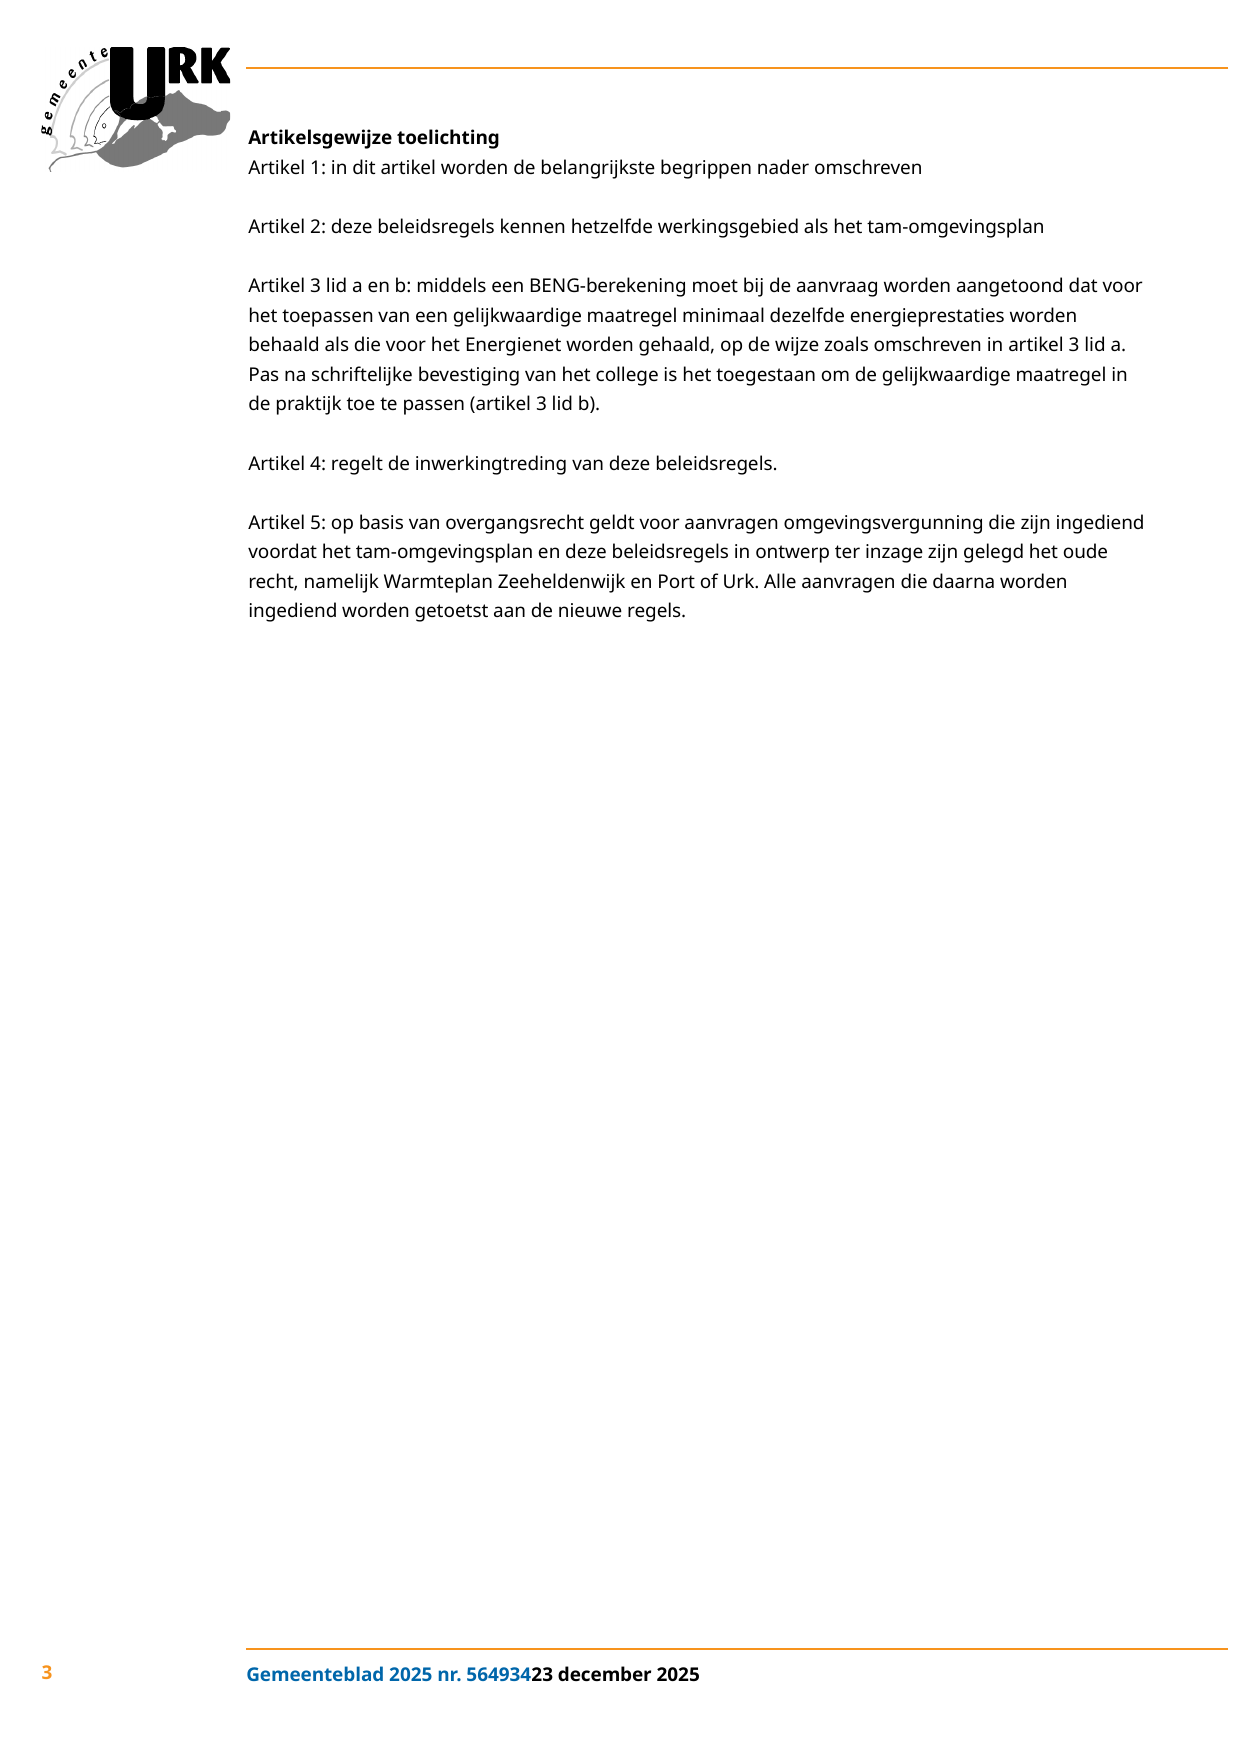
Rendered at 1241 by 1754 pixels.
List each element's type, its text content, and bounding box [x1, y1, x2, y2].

text Artikel 4: regelt de inwerkingtreding van deze beleidsregels. [248, 450, 1152, 476]
text Artikel 3 lid a en b: middels een BENG-berekening moet bij de aanvraag worden aangetoond dat voor het toepassen van een gelijkwaardige maatregel minimaal dezelfde energieprestaties worden behaald als die voor het Energienet worden gehaald, op de wijze zoals omschreven in artikel 3 lid a. Pas na schriftelijke bevestiging van het college is het toegestaan om de gelijkwaardige maatregel in de praktijk toe te passen (artikel 3 lid b). [248, 272, 1152, 416]
text Artikel 1: in dit artikel worden de belangrijkste begrippen nader omschreven [248, 154, 1152, 180]
picture [41, 47, 231, 172]
text Artikel 5: op basis van overgangsrecht geldt voor aanvragen omgevingsvergunning die zijn ingediend voordat het tam-omgevingsplan en deze beleidsregels in ontwerp ter inzage zijn gelegd het oude recht, namelijk Warmteplan Zeeheldenwijk en Port of Urk. Alle aanvragen die daarna worden ingediend worden getoetst aan de nieuwe regels. [248, 509, 1152, 623]
text Artikelsgewijze toelichting [248, 124, 1152, 150]
text Artikel 2: deze beleidsregels kennen hetzelfde werkingsgebied als het tam-omgevingsplan [248, 213, 1152, 239]
